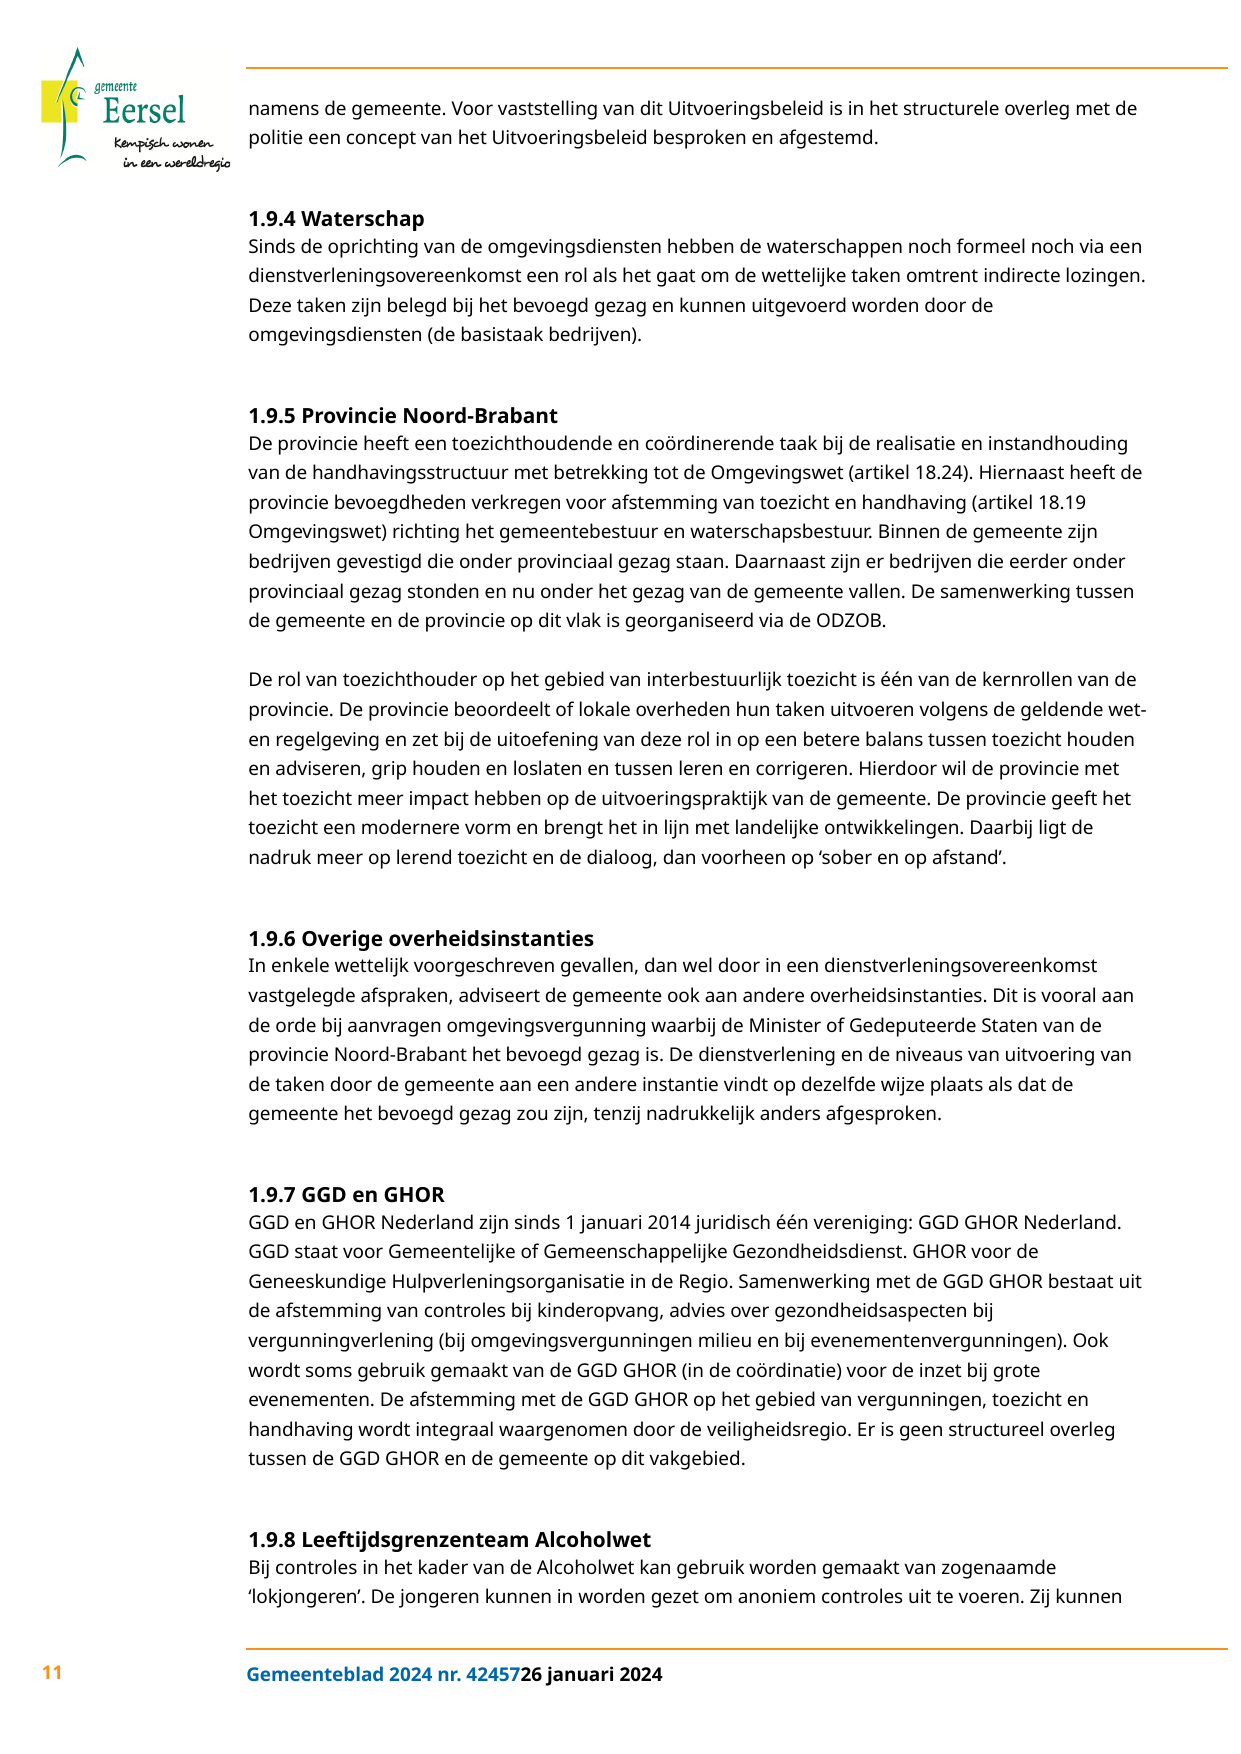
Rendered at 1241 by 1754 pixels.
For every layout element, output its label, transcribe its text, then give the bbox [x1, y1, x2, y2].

text 1.9.5 Provincie Noord-Brabant [248, 402, 1152, 430]
text In enkele wettelijk voorgeschreven gevallen, dan wel door in een dienstverleningsovereenkomst vastgelegde afspraken, adviseert de gemeente ook aan andere overheidsinstanties. Dit is vooral aan de orde bij aanvragen omgevingsvergunning waarbij de Minister of Gedeputeerde Staten van de provincie Noord-Brabant het bevoegd gezag is. De dienstverlening en de niveaus van uitvoering van de taken door de gemeente aan een andere instantie vindt op dezelfde wijze plaats als dat de gemeente het bevoegd gezag zou zijn, tenzij nadrukkelijk anders afgesproken. [248, 953, 1152, 1126]
text Bij controles in het kader van de Alcoholwet kan gebruik worden gemaakt van zogenaamde ‘lokjongeren’. De jongeren kunnen in worden gezet om anoniem controles uit te voeren. Zij kunnen [248, 1554, 1152, 1609]
text 1.9.6 Overige overheidsinstanties [248, 924, 1152, 953]
text De rol van toezichthouder op het gebied van interbestuurlijk toezicht is één van de kernrollen van de provincie. De provincie beoordeelt of lokale overheden hun taken uitvoeren volgens de geldende wet- en regelgeving en zet bij de uitoefening van deze rol in op een betere balans tussen toezicht houden en adviseren, grip houden en loslaten en tussen leren en corrigeren. Hierdoor wil de provincie met het toezicht meer impact hebben op de uitvoeringspraktijk van de gemeente. De provincie geeft het toezicht een modernere vorm en brengt het in lijn met landelijke ontwikkelingen. Daarbij ligt de nadruk meer op lerend toezicht en de dialoog, dan voorheen op ‘sober en op afstand’. [248, 667, 1152, 870]
text GGD en GHOR Nederland zijn sinds 1 januari 2014 juridisch één vereniging: GGD GHOR Nederland. GGD staat voor Gemeentelijke of Gemeenschappelijke Gezondheidsdienst. GHOR voor de Geneeskundige Hulpverleningsorganisatie in de Regio. Samenwerking met de GGD GHOR bestaat uit de afstemming van controles bij kinderopvang, advies over gezondheidsaspecten bij vergunningverlening (bij omgevingsvergunningen milieu en bij evenementenvergunningen). Ook wordt soms gebruik gemaakt van de GGD GHOR (in de coördinatie) voor de inzet bij grote evenementen. De afstemming met de GGD GHOR op het gebied van vergunningen, toezicht en handhaving wordt integraal waargenomen door de veiligheidsregio. Er is geen structureel overleg tussen de GGD GHOR en de gemeente op dit vakgebied. [248, 1209, 1152, 1471]
text namens de gemeente. Voor vaststelling van dit Uitvoeringsbeleid is in het structurele overleg met de politie een concept van het Uitvoeringsbeleid besproken en afgestemd. [248, 95, 1152, 150]
picture [41, 47, 231, 172]
text 1.9.8 Leeftijdsgrenzenteam Alcoholwet [248, 1526, 1152, 1554]
text De provincie heeft een toezichthoudende en coördinerende taak bij de realisatie en instandhouding van de handhavingsstructuur met betrekking tot de Omgevingswet (artikel 18.24). Hiernaast heeft de provincie bevoegdheden verkregen voor afstemming van toezicht en handhaving (artikel 18.19 Omgevingswet) richting het gemeentebestuur en waterschapsbestuur. Binnen de gemeente zijn bedrijven gevestigd die onder provinciaal gezag staan. Daarnaast zijn er bedrijven die eerder onder provinciaal gezag stonden en nu onder het gezag van de gemeente vallen. De samenwerking tussen de gemeente en de provincie op dit vlak is georganiseerd via de ODZOB. [248, 430, 1152, 633]
text Sinds de oprichting van de omgevingsdiensten hebben de waterschappen noch formeel noch via een dienstverleningsovereenkomst een rol als het gaat om de wettelijke taken omtrent indirecte lozingen. Deze taken zijn belegd bij het bevoegd gezag en kunnen uitgevoerd worden door de omgevingsdiensten (de basistaak bedrijven). [248, 233, 1152, 347]
text 1.9.7 GGD en GHOR [248, 1181, 1152, 1209]
text 1.9.4 Waterschap [248, 204, 1152, 233]
